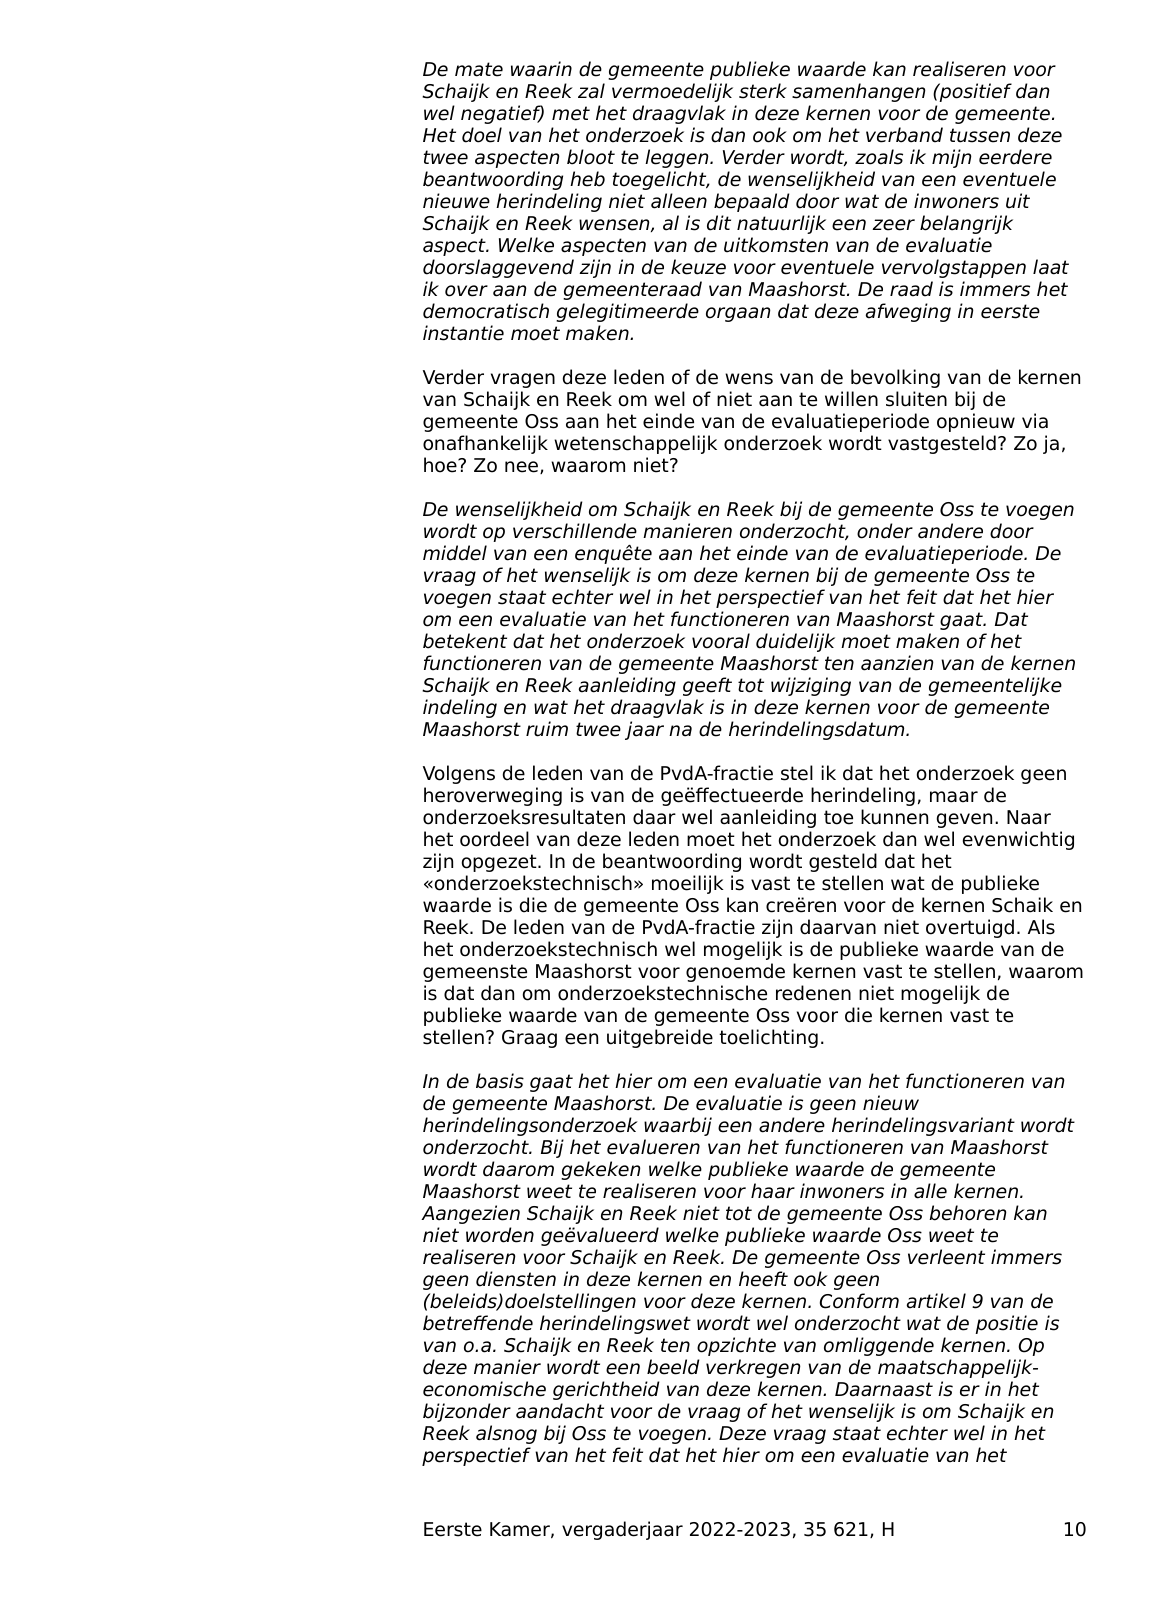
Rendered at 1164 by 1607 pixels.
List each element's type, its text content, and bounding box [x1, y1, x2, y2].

text Volgens de leden van de PvdA-fractie stel ik dat het onderzoek geen heroverweging is van de geëffectueerde herindeling, maar de onderzoeksresultaten daar wel aanleiding toe kunnen geven. Naar het oordeel van deze leden moet het onderzoek dan wel evenwichtig zijn opgezet. In de beantwoording wordt gesteld dat het «onderzoekstechnisch» moeilijk is vast te stellen wat de publieke waarde is die de gemeente Oss kan creëren voor de kernen Schaik en Reek. De leden van de PvdA-fractie zijn daarvan niet overtuigd. Als het onderzoekstechnisch wel mogelijk is de publieke waarde van de gemeenste Maashorst voor genoemde kernen vast te stellen, waarom is dat dan om onderzoekstechnische redenen niet mogelijk de publieke waarde van de gemeente Oss voor die kernen vast te stellen? Graag een uitgebreide toelichting. [422, 763, 1087, 1049]
text De wenselijkheid om Schaijk en Reek bij de gemeente Oss te voegen wordt op verschillende manieren onderzocht, onder andere door middel van een enquête aan het einde van de evaluatieperiode. De vraag of het wenselijk is om deze kernen bij de gemeente Oss te voegen staat echter wel in het perspectief van het feit dat het hier om een evaluatie van het functioneren van Maashorst gaat. Dat betekent dat het onderzoek vooral duidelijk moet maken of het functioneren van de gemeente Maashorst ten aanzien van de kernen Schaijk en Reek aanleiding geeft tot wijziging van de gemeentelijke indeling en wat het draagvlak is in deze kernen voor de gemeente Maashorst ruim twee jaar na de herindelingsdatum. [422, 499, 1087, 741]
text In de basis gaat het hier om een evaluatie van het functioneren van de gemeente Maashorst. De evaluatie is geen nieuw herindelingsonderzoek waarbij een andere herindelingsvariant wordt onderzocht. Bij het evalueren van het functioneren van Maashorst wordt daarom gekeken welke publieke waarde de gemeente Maashorst weet te realiseren voor haar inwoners in alle kernen. Aangezien Schaijk en Reek niet tot de gemeente Oss behoren kan niet worden geëvalueerd welke publieke waarde Oss weet te realiseren voor Schaijk en Reek. De gemeente Oss verleent immers geen diensten in deze kernen en heeft ook geen (beleids)doelstellingen voor deze kernen. Conform artikel 9 van de betreffende herindelingswet wordt wel onderzocht wat de positie is van o.a. Schaijk en Reek ten opzichte van omliggende kernen. Op deze manier wordt een beeld verkregen van de maatschappelijk-economische gerichtheid van deze kernen. Daarnaast is er in het bijzonder aandacht voor de vraag of het wenselijk is om Schaijk en Reek alsnog bij Oss te voegen. Deze vraag staat echter wel in het perspectief van het feit dat het hier om een evaluatie van het [422, 1071, 1087, 1467]
text Verder vragen deze leden of de wens van de bevolking van de kernen van Schaijk en Reek om wel of niet aan te willen sluiten bij de gemeente Oss aan het einde van de evaluatieperiode opnieuw via onafhankelijk wetenschappelijk onderzoek wordt vastgesteld? Zo ja, hoe? Zo nee, waarom niet? [422, 367, 1087, 477]
text De mate waarin de gemeente publieke waarde kan realiseren voor Schaijk en Reek zal vermoedelijk sterk samenhangen (positief dan wel negatief) met het draagvlak in deze kernen voor de gemeente. Het doel van het onderzoek is dan ook om het verband tussen deze twee aspecten bloot te leggen. Verder wordt, zoals ik mijn eerdere beantwoording heb toegelicht, de wenselijkheid van een eventuele nieuwe herindeling niet alleen bepaald door wat de inwoners uit Schaijk en Reek wensen, al is dit natuurlijk een zeer belangrijk aspect. Welke aspecten van de uitkomsten van de evaluatie doorslaggevend zijn in de keuze voor eventuele vervolgstappen laat ik over aan de gemeenteraad van Maashorst. De raad is immers het democratisch gelegitimeerde orgaan dat deze afweging in eerste instantie moet maken. [422, 59, 1087, 345]
